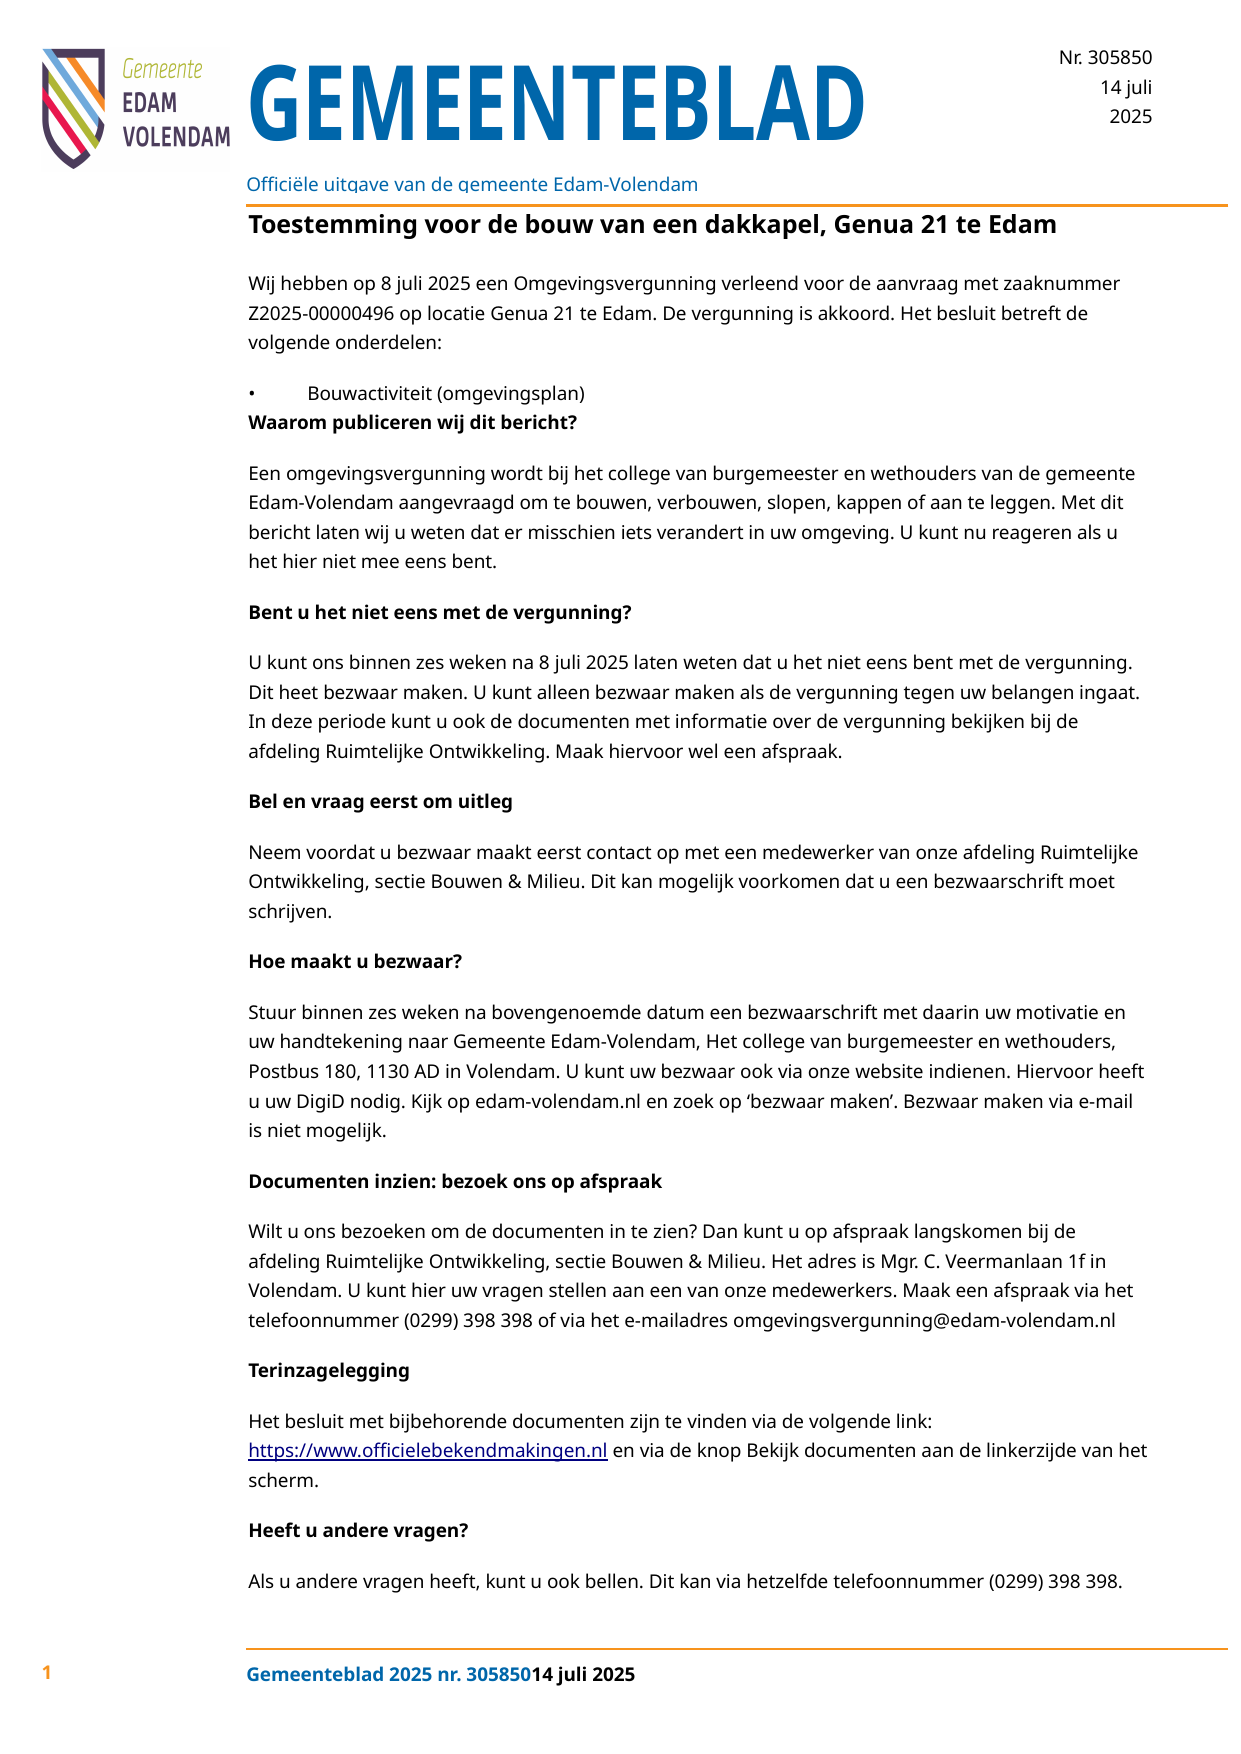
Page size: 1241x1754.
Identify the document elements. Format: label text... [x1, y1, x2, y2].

text Een omgevingsvergunning wordt bij het college van burgemeester en wethouders van de gemeente Edam-Volendam aangevraagd om te bouwen, verbouwen, slopen, kappen of aan te leggen. Met dit bericht laten wij u weten dat er misschien iets verandert in uw omgeving. U kunt nu reageren als u het hier niet mee eens bent. [248, 460, 1152, 574]
text Hoe maakt u bezwaar? [248, 949, 1152, 974]
text Waarom publiceren wij dit bericht? [248, 409, 1152, 435]
list Bouwactiviteit (omgevingsplan) [248, 380, 1152, 406]
text Bel en vraag eerst om uitleg [248, 789, 1152, 814]
text Neem voordat u bezwaar maakt eerst contact op met een medewerker van onze afdeling Ruimtelijke Ontwikkeling, sectie Bouwen & Milieu. Dit kan mogelijk voorkomen dat u een bezwaarschrift moet schrijven. [248, 839, 1152, 924]
picture [41, 47, 231, 172]
text Terinzagelegging [248, 1357, 1152, 1383]
text Heeft u andere vragen? [248, 1517, 1152, 1543]
text Stuur binnen zes weken na bovengenoemde datum een bezwaarschrift met daarin uw motivatie en uw handtekening naar Gemeente Edam-Volendam, Het college van burgemeester en wethouders, Postbus 180, 1130 AD in Volendam. U kunt uw bezwaar ook via onze website indienen. Hiervoor heeft u uw DigiD nodig. Kijk op edam-volendam.nl en zoek op ‘bezwaar maken’. Bezwaar maken via e-mail is niet mogelijk. [248, 999, 1152, 1143]
text Wij hebben op 8 juli 2025 een Omgevingsvergunning verleend voor de aanvraag met zaaknummer Z2025-00000496 op locatie Genua 21 te Edam. De vergunning is akkoord. Het besluit betreft de volgende onderdelen: [248, 270, 1152, 355]
text Bent u het niet eens met de vergunning? [248, 599, 1152, 625]
text Het besluit met bijbehorende documenten zijn te vinden via de volgende link: https://www.officielebekendmakingen.nl en via de knop Bekijk documenten aan de linkerzijde van het scherm. [248, 1408, 1152, 1493]
text Als u andere vragen heeft, kunt u ook bellen. Dit kan via hetzelfde telefoonnummer (0299) 398 398. [248, 1568, 1152, 1593]
text Toestemming voor de bouw van een dakkapel, Genua 21 te Edam [248, 207, 1152, 241]
text U kunt ons binnen zes weken na 8 juli 2025 laten weten dat u het niet eens bent met de vergunning. Dit heet bezwaar maken. U kunt alleen bezwaar maken als de vergunning tegen uw belangen ingaat. In deze periode kunt u ook de documenten met informatie over de vergunning bekijken bij de afdeling Ruimtelijke Ontwikkeling. Maak hiervoor wel een afspraak. [248, 649, 1152, 764]
text Documenten inzien: bezoek ons op afspraak [248, 1168, 1152, 1193]
text Wilt u ons bezoeken om de documenten in te zien? Dan kunt u op afspraak langskomen bij de afdeling Ruimtelijke Ontwikkeling, sectie Bouwen & Milieu. Het adres is Mgr. C. Veermanlaan 1f in Volendam. U kunt hier uw vragen stellen aan een van onze medewerkers. Maak een afspraak via het telefoonnummer (0299) 398 398 of via het e-mailadres omgevingsvergunning@edam-volendam.nl [248, 1218, 1152, 1333]
